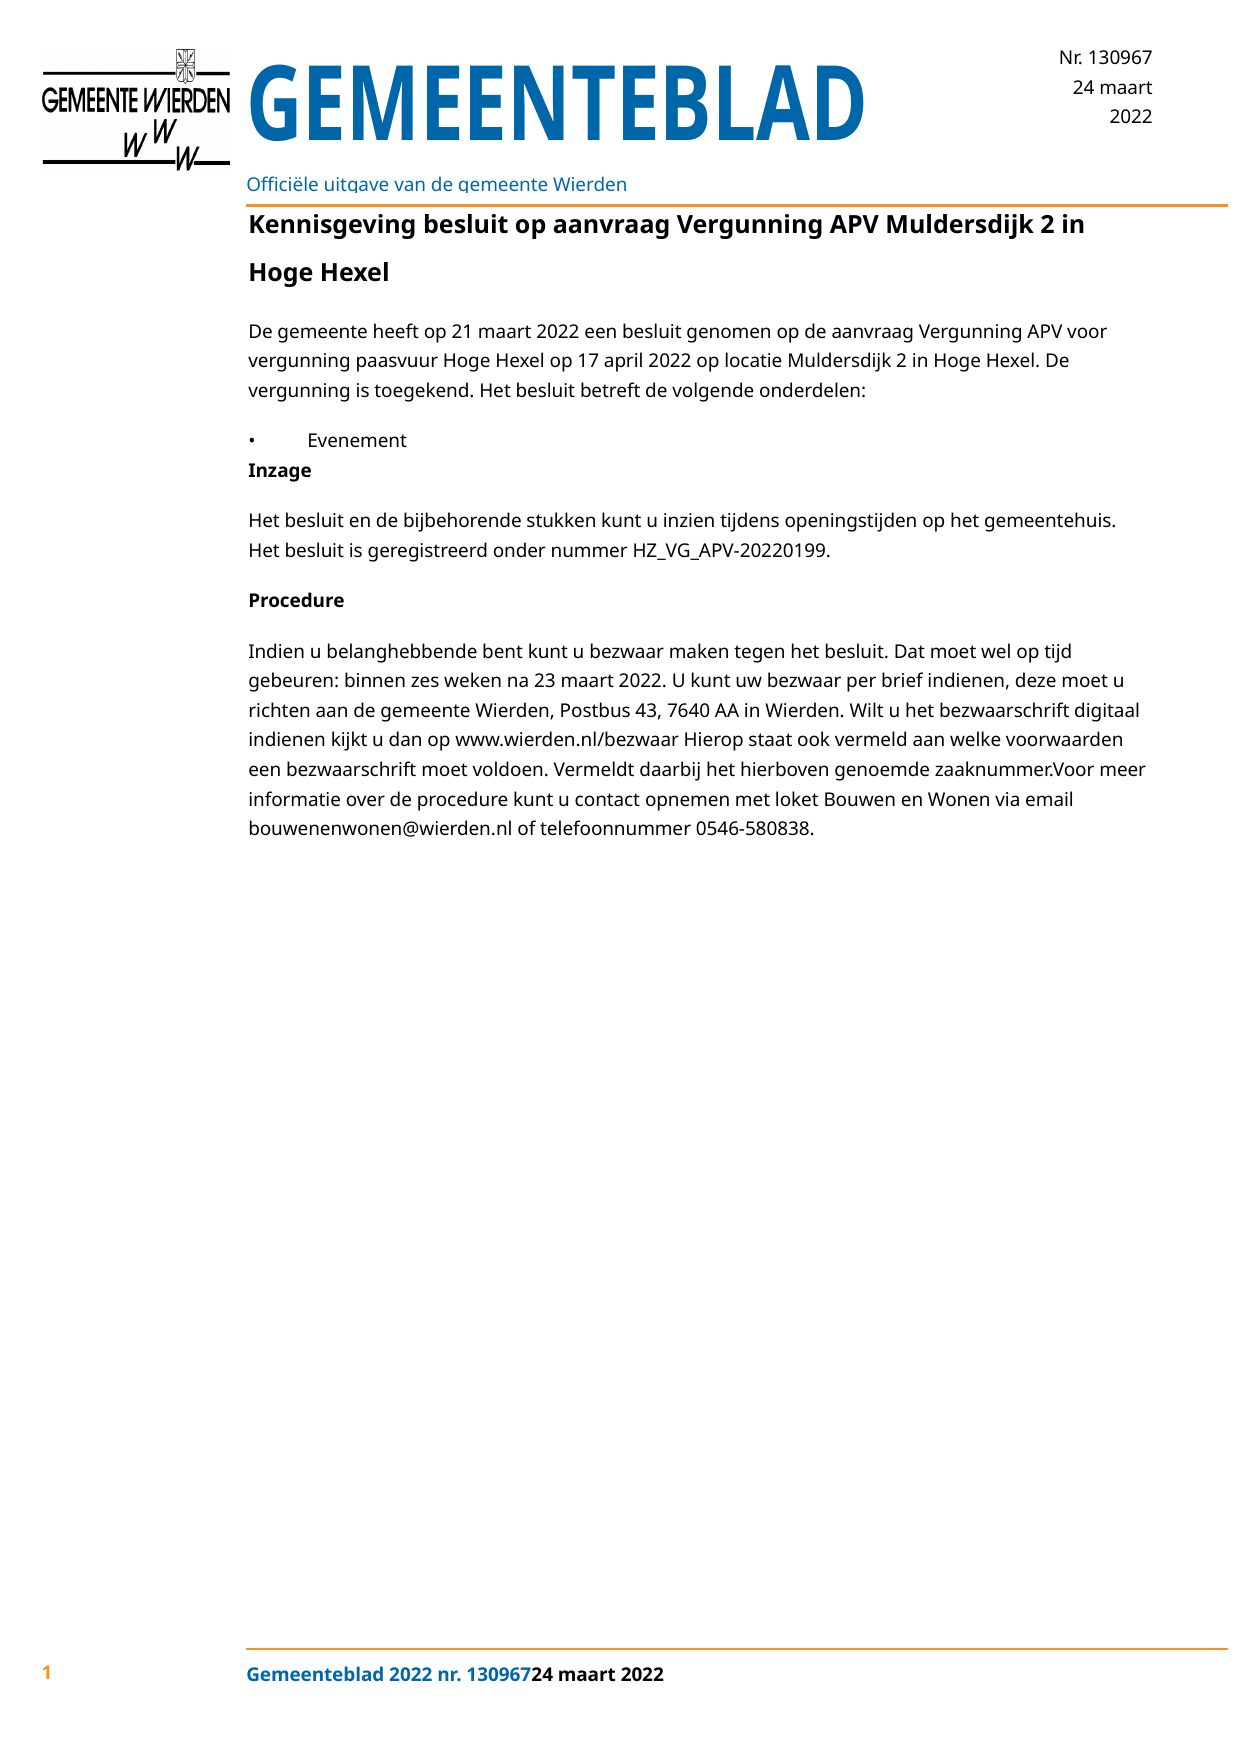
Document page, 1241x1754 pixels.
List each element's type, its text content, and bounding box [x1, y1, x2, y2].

picture [41, 47, 231, 172]
text Indien u belanghebbende bent kunt u bezwaar maken tegen het besluit. Dat moet wel op tijd gebeuren: binnen zes weken na 23 maart 2022. U kunt uw bezwaar per brief indienen, deze moet u richten aan de gemeente Wierden, Postbus 43, 7640 AA in Wierden. Wilt u het bezwaarschrift digitaal indienen kijkt u dan op www.wierden.nl/bezwaar Hierop staat ook vermeld aan welke voorwaarden een bezwaarschrift moet voldoen. Vermeldt daarbij het hierboven genoemde zaaknummer.Voor meer informatie over de procedure kunt u contact opnemen met loket Bouwen en Wonen via email bouwenenwonen@wierden.nl of telefoonnummer 0546-580838. [248, 638, 1152, 841]
text Het besluit en de bijbehorende stukken kunt u inzien tijdens openingstijden op het gemeentehuis. Het besluit is geregistreerd onder nummer HZ_VG_APV-20220199. [248, 507, 1152, 563]
text Kennisgeving besluit op aanvraag Vergunning APV Muldersdijk 2 in Hoge Hexel [248, 207, 1152, 288]
text Inzage [248, 457, 1152, 483]
text De gemeente heeft op 21 maart 2022 een besluit genomen op de aanvraag Vergunning APV voor vergunning paasvuur Hoge Hexel op 17 april 2022 op locatie Muldersdijk 2 in Hoge Hexel. De vergunning is toegekend. Het besluit betreft de volgende onderdelen: [248, 318, 1152, 403]
list Evenement [248, 427, 1152, 453]
text Procedure [248, 587, 1152, 613]
